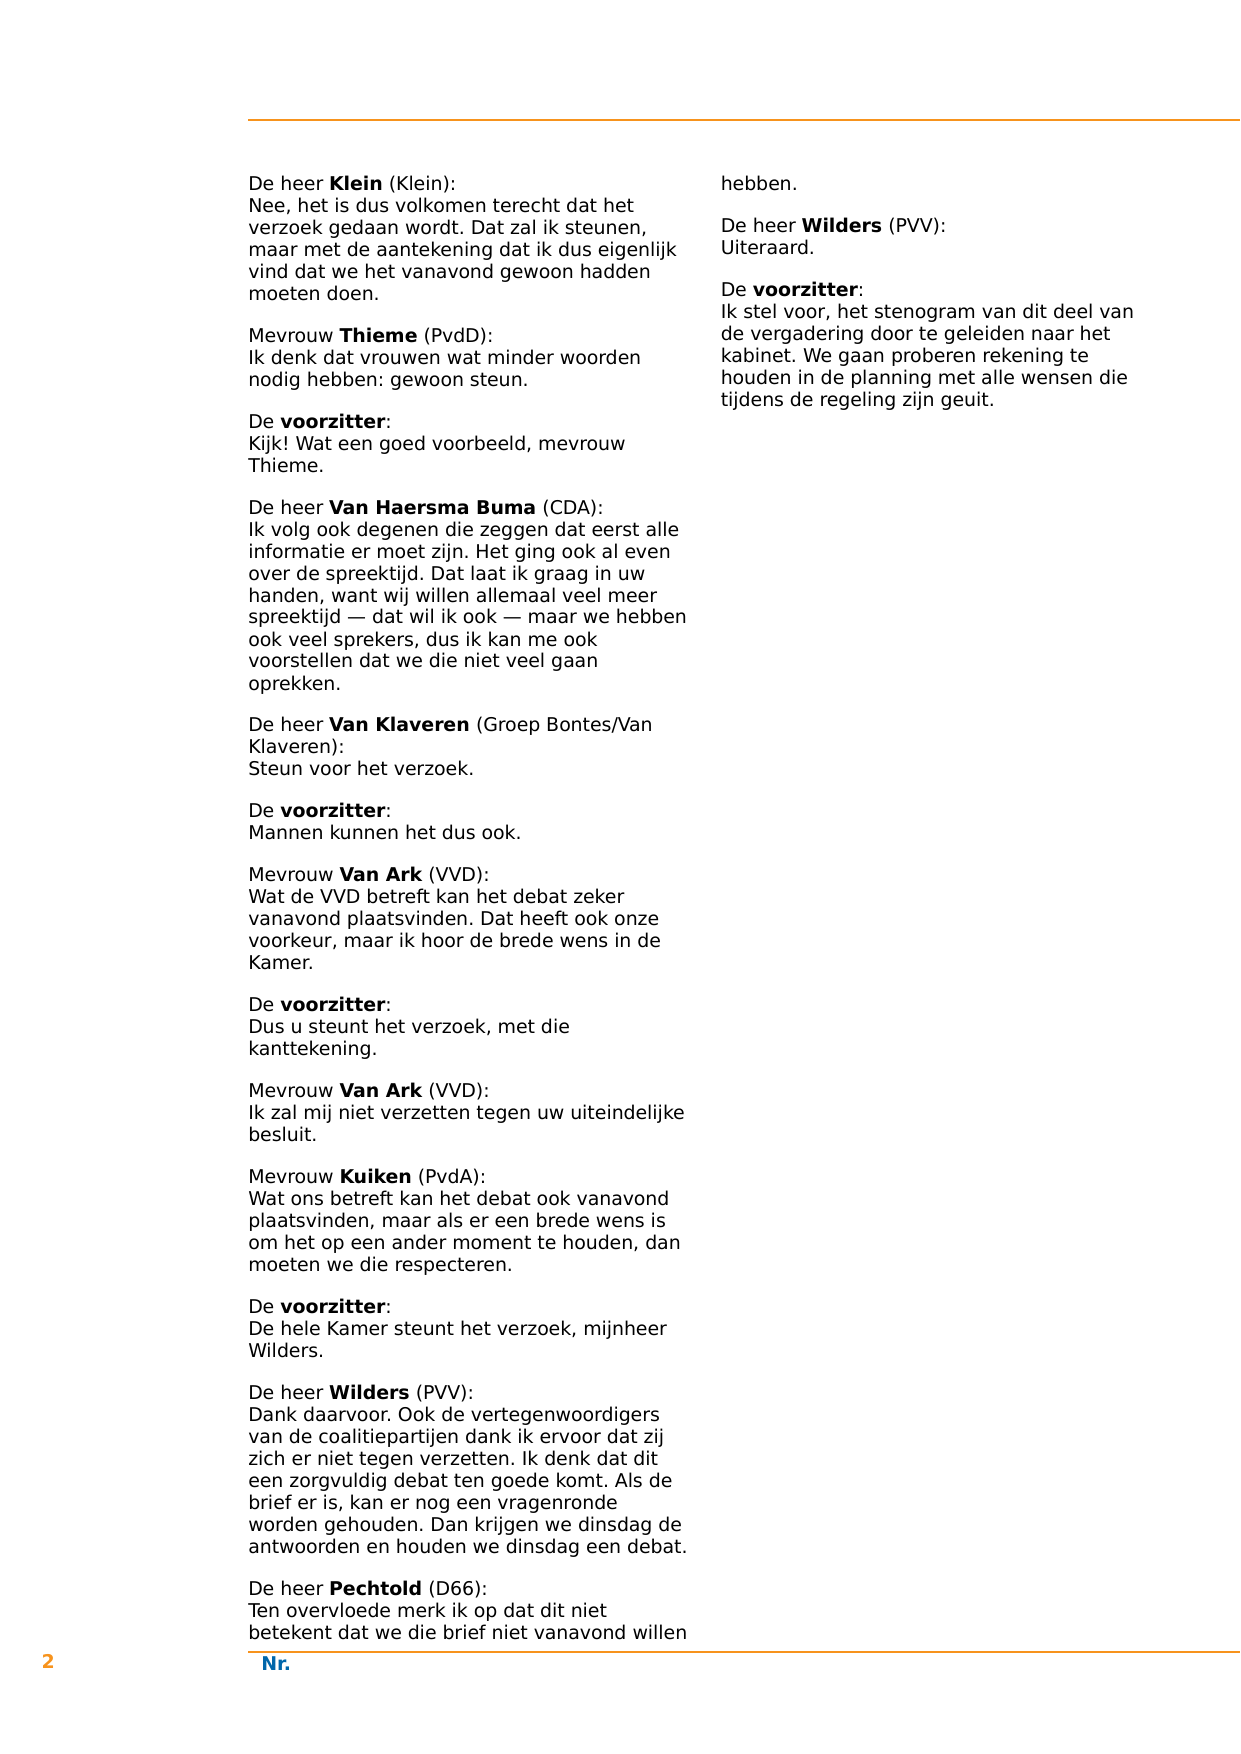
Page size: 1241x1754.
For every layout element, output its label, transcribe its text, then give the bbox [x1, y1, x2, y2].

text Mevrouw Thieme (PvdD): [248, 325, 691, 347]
text Ik zal mij niet verzetten tegen uw uiteindelijke besluit. [248, 1102, 691, 1146]
text De voorzitter: [248, 994, 691, 1016]
text De voorzitter: [248, 1296, 691, 1318]
text Ten overvloede merk ik op dat dit niet betekent dat we die brief niet vanavond willen [248, 1600, 691, 1644]
text Dank daarvoor. Ook de vertegenwoordigers van de coalitiepartijen dank ik ervoor dat zij zich er niet tegen verzetten. Ik denk dat dit een zorgvuldig debat ten goede komt. Als de brief er is, kan er nog een vragenronde worden gehouden. Dan krijgen we dinsdag de antwoorden en houden we dinsdag een debat. [248, 1404, 691, 1558]
text De heer Pechtold (D66): [248, 1578, 691, 1600]
text Wat ons betreft kan het debat ook vanavond plaatsvinden, maar als er een brede wens is om het op een ander moment te houden, dan moeten we die respecteren. [248, 1188, 691, 1276]
text Kijk! Wat een goed voorbeeld, mevrouw Thieme. [248, 433, 691, 477]
text Ik volg ook degenen die zeggen dat eerst alle informatie er moet zijn. Het ging ook al even over de spreektijd. Dat laat ik graag in uw handen, want wij willen allemaal veel meer spreektijd — dat wil ik ook — maar we hebben ook veel sprekers, dus ik kan me ook voorstellen dat we die niet veel gaan oprekken. [248, 518, 691, 694]
text Steun voor het verzoek. [248, 758, 691, 780]
text Mevrouw Kuiken (PvdA): [248, 1166, 691, 1188]
text Mevrouw Van Ark (VVD): [248, 1080, 691, 1102]
text De hele Kamer steunt het verzoek, mijnheer Wilders. [248, 1318, 691, 1362]
text Ik stel voor, het stenogram van dit deel van de vergadering door te geleiden naar het kabinet. We gaan proberen rekening te houden in de planning met alle wensen die tijdens de regeling zijn geuit. [721, 301, 1163, 411]
text hebben. [721, 173, 1163, 195]
text De heer Wilders (PVV): [248, 1382, 691, 1404]
text De voorzitter: [248, 411, 691, 433]
text Wat de VVD betreft kan het debat zeker vanavond plaatsvinden. Dat heeft ook onze voorkeur, maar ik hoor de brede wens in de Kamer. [248, 886, 691, 974]
text Dus u steunt het verzoek, met die kanttekening. [248, 1016, 691, 1060]
text Mannen kunnen het dus ook. [248, 822, 691, 844]
text Ik denk dat vrouwen wat minder woorden nodig hebben: gewoon steun. [248, 347, 691, 391]
text De heer Van Haersma Buma (CDA): [248, 497, 691, 518]
text Nee, het is dus volkomen terecht dat het verzoek gedaan wordt. Dat zal ik steunen, maar met de aantekening dat ik dus eigenlijk vind dat we het vanavond gewoon hadden moeten doen. [248, 195, 691, 305]
text De voorzitter: [248, 800, 691, 822]
text De heer Wilders (PVV): [721, 215, 1163, 237]
text Mevrouw Van Ark (VVD): [248, 864, 691, 886]
text De voorzitter: [721, 279, 1163, 301]
text De heer Klein (Klein): [248, 173, 691, 195]
text De heer Van Klaveren (Groep Bontes/Van Klaveren): [248, 714, 691, 758]
text Uiteraard. [721, 237, 1163, 259]
